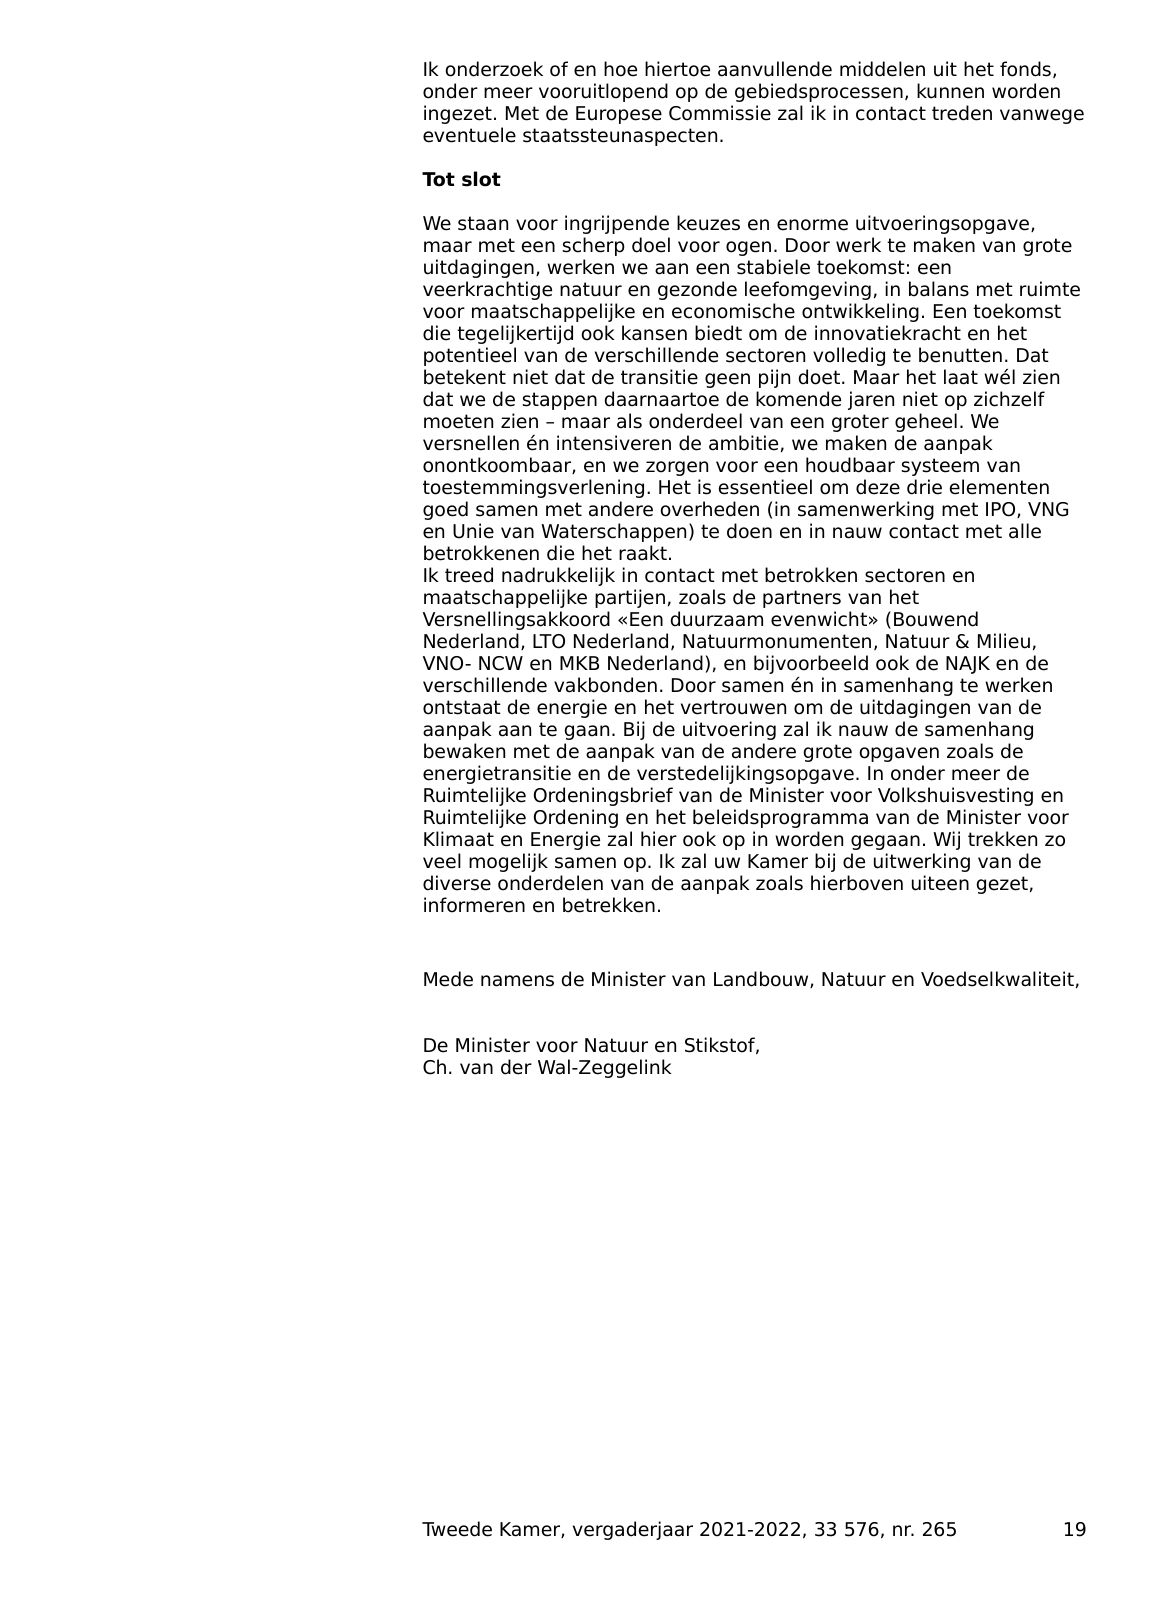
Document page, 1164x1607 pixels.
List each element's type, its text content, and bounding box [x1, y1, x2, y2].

text De Minister voor Natuur en Stikstof, Ch. van der Wal-Zeggelink [422, 1035, 1087, 1079]
text We staan voor ingrijpende keuzes en enorme uitvoeringsopgave, maar met een scherp doel voor ogen. Door werk te maken van grote uitdagingen, werken we aan een stabiele toekomst: een veerkrachtige natuur en gezonde leefomgeving, in balans met ruimte voor maatschappelijke en economische ontwikkeling. Een toekomst die tegelijkertijd ook kansen biedt om de innovatiekracht en het potentieel van de verschillende sectoren volledig te benutten. Dat betekent niet dat de transitie geen pijn doet. Maar het laat wél zien dat we de stappen daarnaartoe de komende jaren niet op zichzelf moeten zien – maar als onderdeel van een groter geheel. We versnellen én intensiveren de ambitie, we maken de aanpak onontkoombaar, en we zorgen voor een houdbaar systeem van toestemmingsverlening. Het is essentieel om deze drie elementen goed samen met andere overheden (in samenwerking met IPO, VNG en Unie van Waterschappen) te doen en in nauw contact met alle betrokkenen die het raakt. [422, 213, 1087, 565]
text Ik onderzoek of en hoe hiertoe aanvullende middelen uit het fonds, onder meer vooruitlopend op de gebiedsprocessen, kunnen worden ingezet. Met de Europese Commissie zal ik in contact treden vanwege eventuele staatssteunaspecten. [422, 59, 1087, 147]
text Ik treed nadrukkelijk in contact met betrokken sectoren en maatschappelijke partijen, zoals de partners van het Versnellingsakkoord «Een duurzaam evenwicht» (Bouwend Nederland, LTO Nederland, Natuurmonumenten, Natuur & Milieu, VNO- NCW en MKB Nederland), en bijvoorbeeld ook de NAJK en de verschillende vakbonden. Door samen én in samenhang te werken ontstaat de energie en het vertrouwen om de uitdagingen van de aanpak aan te gaan. Bij de uitvoering zal ik nauw de samenhang bewaken met de aanpak van de andere grote opgaven zoals de energietransitie en de verstedelijkingsopgave. In onder meer de Ruimtelijke Ordeningsbrief van de Minister voor Volkshuisvesting en Ruimtelijke Ordening en het beleidsprogramma van de Minister voor Klimaat en Energie zal hier ook op in worden gegaan. Wij trekken zo veel mogelijk samen op. Ik zal uw Kamer bij de uitwerking van de diverse onderdelen van de aanpak zoals hierboven uiteen gezet, informeren en betrekken. [422, 565, 1087, 917]
text Mede namens de Minister van Landbouw, Natuur en Voedselkwaliteit, [422, 947, 1087, 1013]
subtitle Tot slot [422, 169, 1087, 191]
